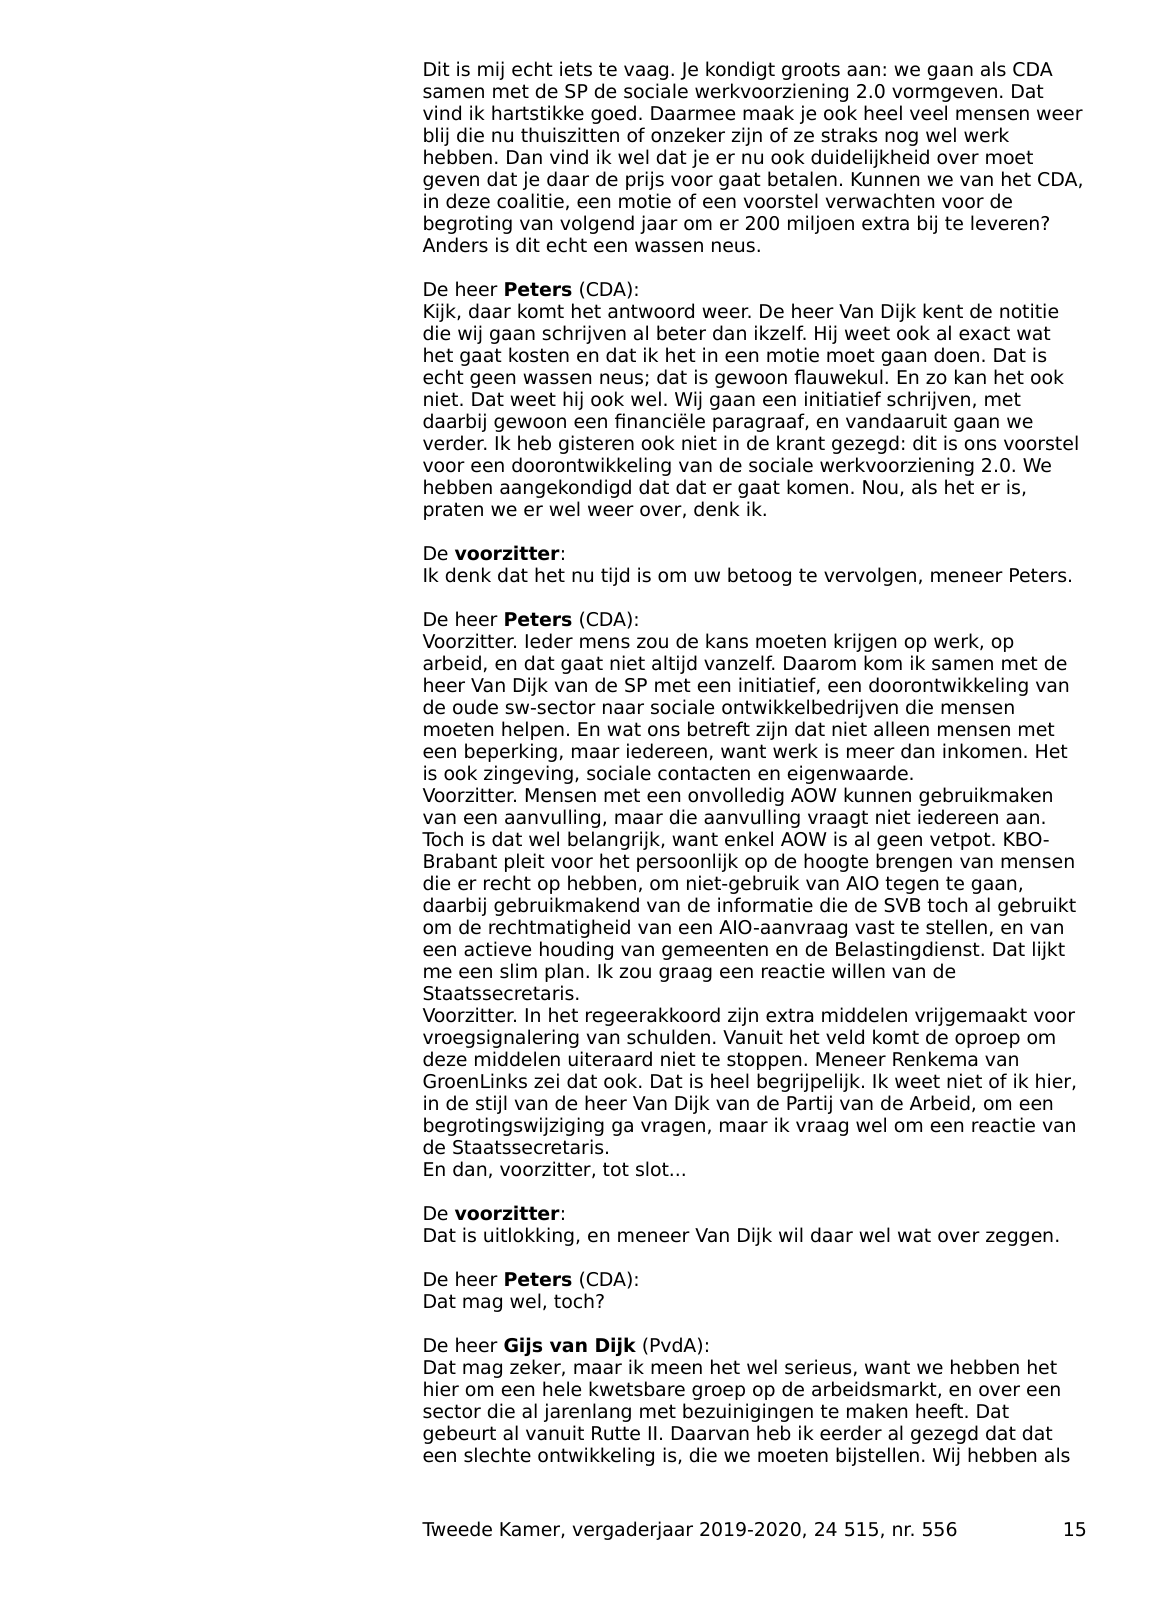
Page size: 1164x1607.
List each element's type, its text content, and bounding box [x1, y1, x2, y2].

text Dat is uitlokking, en meneer Van Dijk wil daar wel wat over zeggen. [422, 1225, 1087, 1247]
text De heer Peters (CDA): [422, 1269, 1087, 1291]
text Voorzitter. Ieder mens zou de kans moeten krijgen op werk, op arbeid, en dat gaat niet altijd vanzelf. Daarom kom ik samen met de heer Van Dijk van de SP met een initiatief, een doorontwikkeling van de oude sw-sector naar sociale ontwikkelbedrijven die mensen moeten helpen. En wat ons betreft zijn dat niet alleen mensen met een beperking, maar iedereen, want werk is meer dan inkomen. Het is ook zingeving, sociale contacten en eigenwaarde. [422, 631, 1087, 785]
text De heer Gijs van Dijk (PvdA): [422, 1335, 1087, 1357]
text De heer Peters (CDA): [422, 609, 1087, 631]
text Ik denk dat het nu tijd is om uw betoog te vervolgen, meneer Peters. [422, 565, 1087, 587]
text Dat mag zeker, maar ik meen het wel serieus, want we hebben het hier om een hele kwetsbare groep op de arbeidsmarkt, en over een sector die al jarenlang met bezuinigingen te maken heeft. Dat gebeurt al vanuit Rutte II. Daarvan heb ik eerder al gezegd dat dat een slechte ontwikkeling is, die we moeten bijstellen. Wij hebben als [422, 1357, 1087, 1467]
text Dit is mij echt iets te vaag. Je kondigt groots aan: we gaan als CDA samen met de SP de sociale werkvoorziening 2.0 vormgeven. Dat vind ik hartstikke goed. Daarmee maak je ook heel veel mensen weer blij die nu thuiszitten of onzeker zijn of ze straks nog wel werk hebben. Dan vind ik wel dat je er nu ook duidelijkheid over moet geven dat je daar de prijs voor gaat betalen. Kunnen we van het CDA, in deze coalitie, een motie of een voorstel verwachten voor de begroting van volgend jaar om er 200 miljoen extra bij te leveren? Anders is dit echt een wassen neus. [422, 59, 1087, 257]
text De voorzitter: [422, 1203, 1087, 1225]
text Voorzitter. In het regeerakkoord zijn extra middelen vrijgemaakt voor vroegsignalering van schulden. Vanuit het veld komt de oproep om deze middelen uiteraard niet te stoppen. Meneer Renkema van GroenLinks zei dat ook. Dat is heel begrijpelijk. Ik weet niet of ik hier, in de stijl van de heer Van Dijk van de Partij van de Arbeid, om een begrotingswijziging ga vragen, maar ik vraag wel om een reactie van de Staatssecretaris. [422, 1005, 1087, 1159]
text De voorzitter: [422, 543, 1087, 565]
text Voorzitter. Mensen met een onvolledig AOW kunnen gebruikmaken van een aanvulling, maar die aanvulling vraagt niet iedereen aan. Toch is dat wel belangrijk, want enkel AOW is al geen vetpot. KBO-Brabant pleit voor het persoonlijk op de hoogte brengen van mensen die er recht op hebben, om niet-gebruik van AIO tegen te gaan, daarbij gebruikmakend van de informatie die de SVB toch al gebruikt om de rechtmatigheid van een AIO-aanvraag vast te stellen, en van een actieve houding van gemeenten en de Belastingdienst. Dat lijkt me een slim plan. Ik zou graag een reactie willen van de Staatssecretaris. [422, 785, 1087, 1005]
text En dan, voorzitter, tot slot... [422, 1159, 1087, 1181]
text Dat mag wel, toch? [422, 1291, 1087, 1313]
text Kijk, daar komt het antwoord weer. De heer Van Dijk kent de notitie die wij gaan schrijven al beter dan ikzelf. Hij weet ook al exact wat het gaat kosten en dat ik het in een motie moet gaan doen. Dat is echt geen wassen neus; dat is gewoon flauwekul. En zo kan het ook niet. Dat weet hij ook wel. Wij gaan een initiatief schrijven, met daarbij gewoon een financiële paragraaf, en vandaaruit gaan we verder. Ik heb gisteren ook niet in de krant gezegd: dit is ons voorstel voor een doorontwikkeling van de sociale werkvoorziening 2.0. We hebben aangekondigd dat dat er gaat komen. Nou, als het er is, praten we er wel weer over, denk ik. [422, 301, 1087, 521]
text De heer Peters (CDA): [422, 279, 1087, 301]
